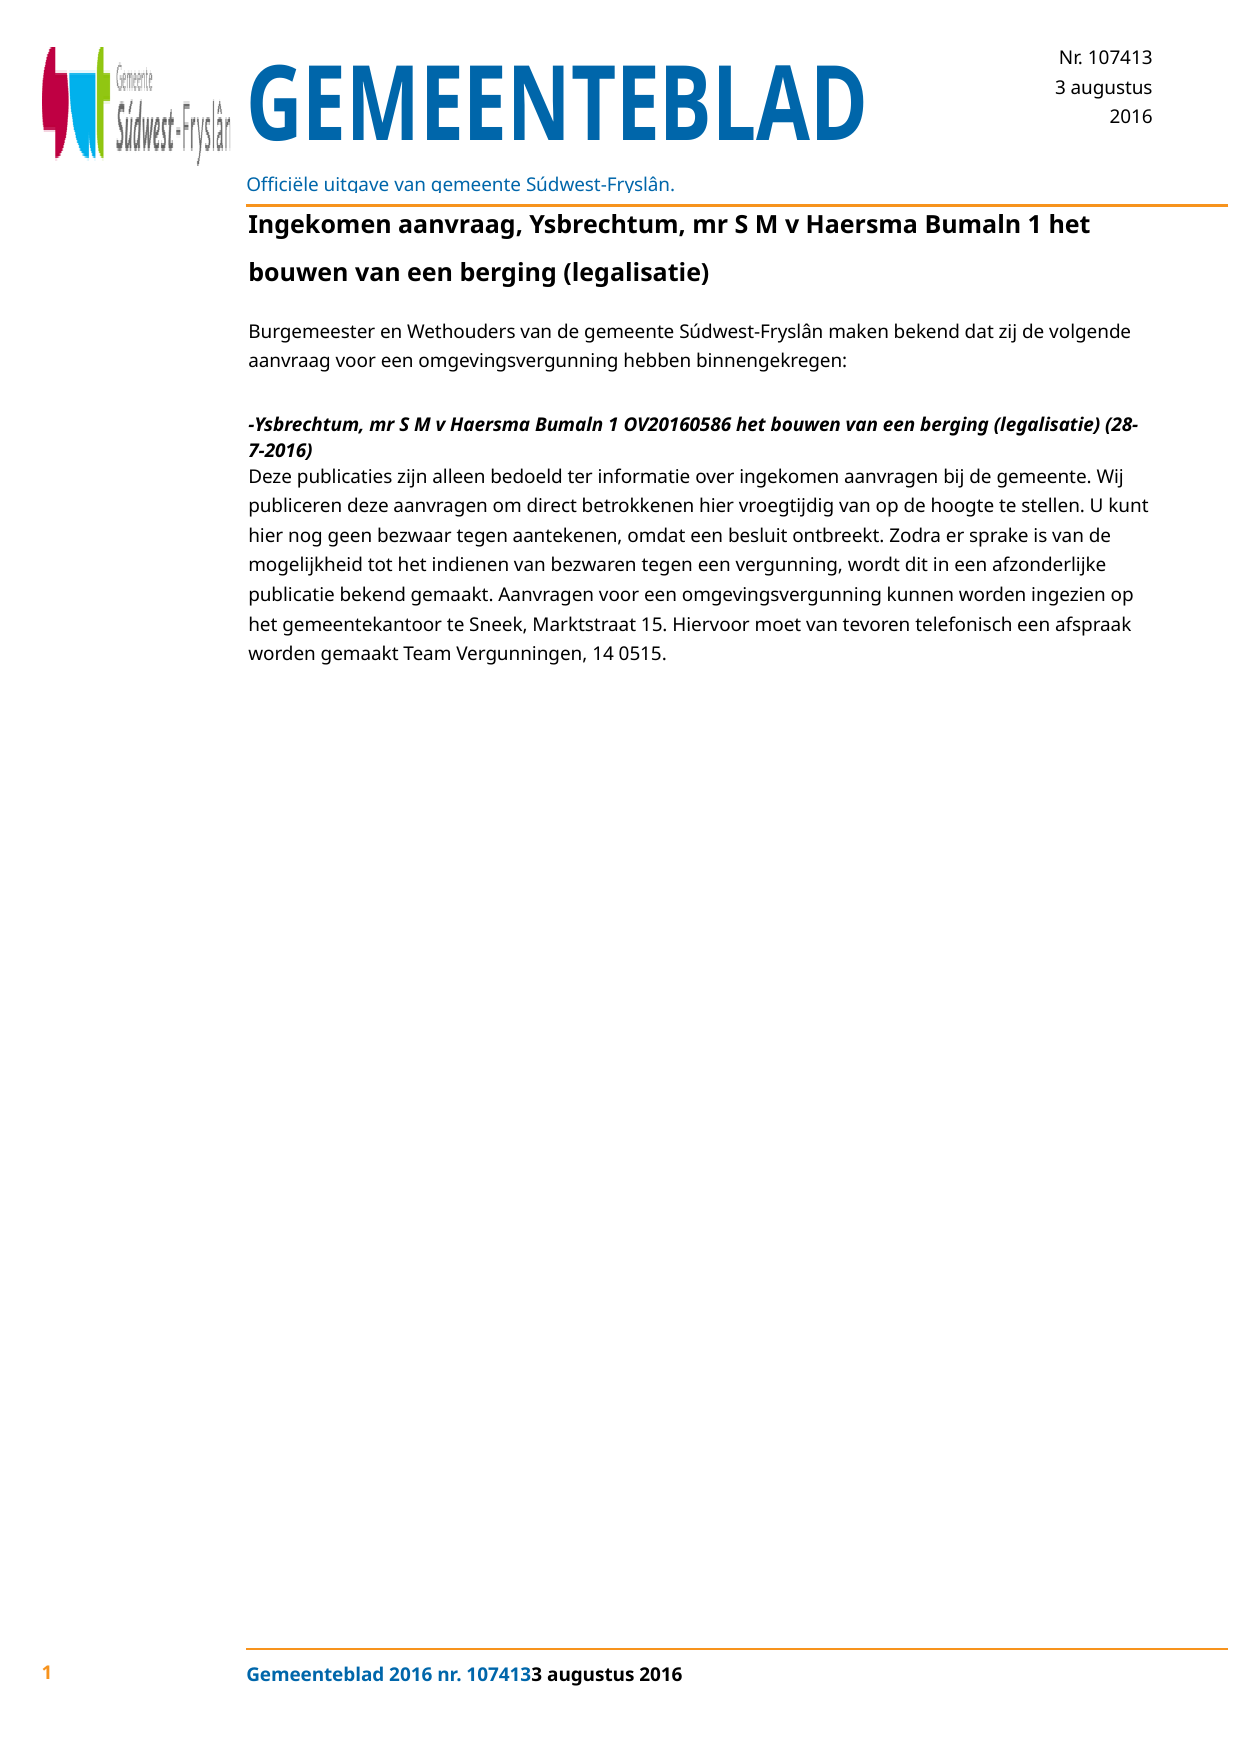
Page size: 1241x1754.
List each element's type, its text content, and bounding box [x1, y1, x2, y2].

text Deze publicaties zijn alleen bedoeld ter informatie over ingekomen aanvragen bij de gemeente. Wij publiceren deze aanvragen om direct betrokkenen hier vroegtijdig van op de hoogte te stellen. U kunt hier nog geen bezwaar tegen aantekenen, omdat een besluit ontbreekt. Zodra er sprake is van de mogelijkheid tot het indienen van bezwaren tegen een vergunning, wordt dit in een afzonderlijke publicatie bekend gemaakt. Aanvragen voor een omgevingsvergunning kunnen worden ingezien op het gemeentekantoor te Sneek, Marktstraat 15. Hiervoor moet van tevoren telefonisch een afspraak worden gemaakt Team Vergunningen, 14 0515. [248, 463, 1152, 666]
text Ingekomen aanvraag, Ysbrechtum, mr S M v Haersma Bumaln 1 het bouwen van een berging (legalisatie) [248, 207, 1152, 288]
text -Ysbrechtum, mr S M v Haersma Bumaln 1 OV20160586 het bouwen van een berging (legalisatie) (28-7-2016) [248, 411, 1152, 463]
text Burgemeester en Wethouders van de gemeente Súdwest-Fryslân maken bekend dat zij de volgende aanvraag voor een omgevingsvergunning hebben binnengekregen: [248, 318, 1152, 373]
picture [41, 47, 231, 172]
